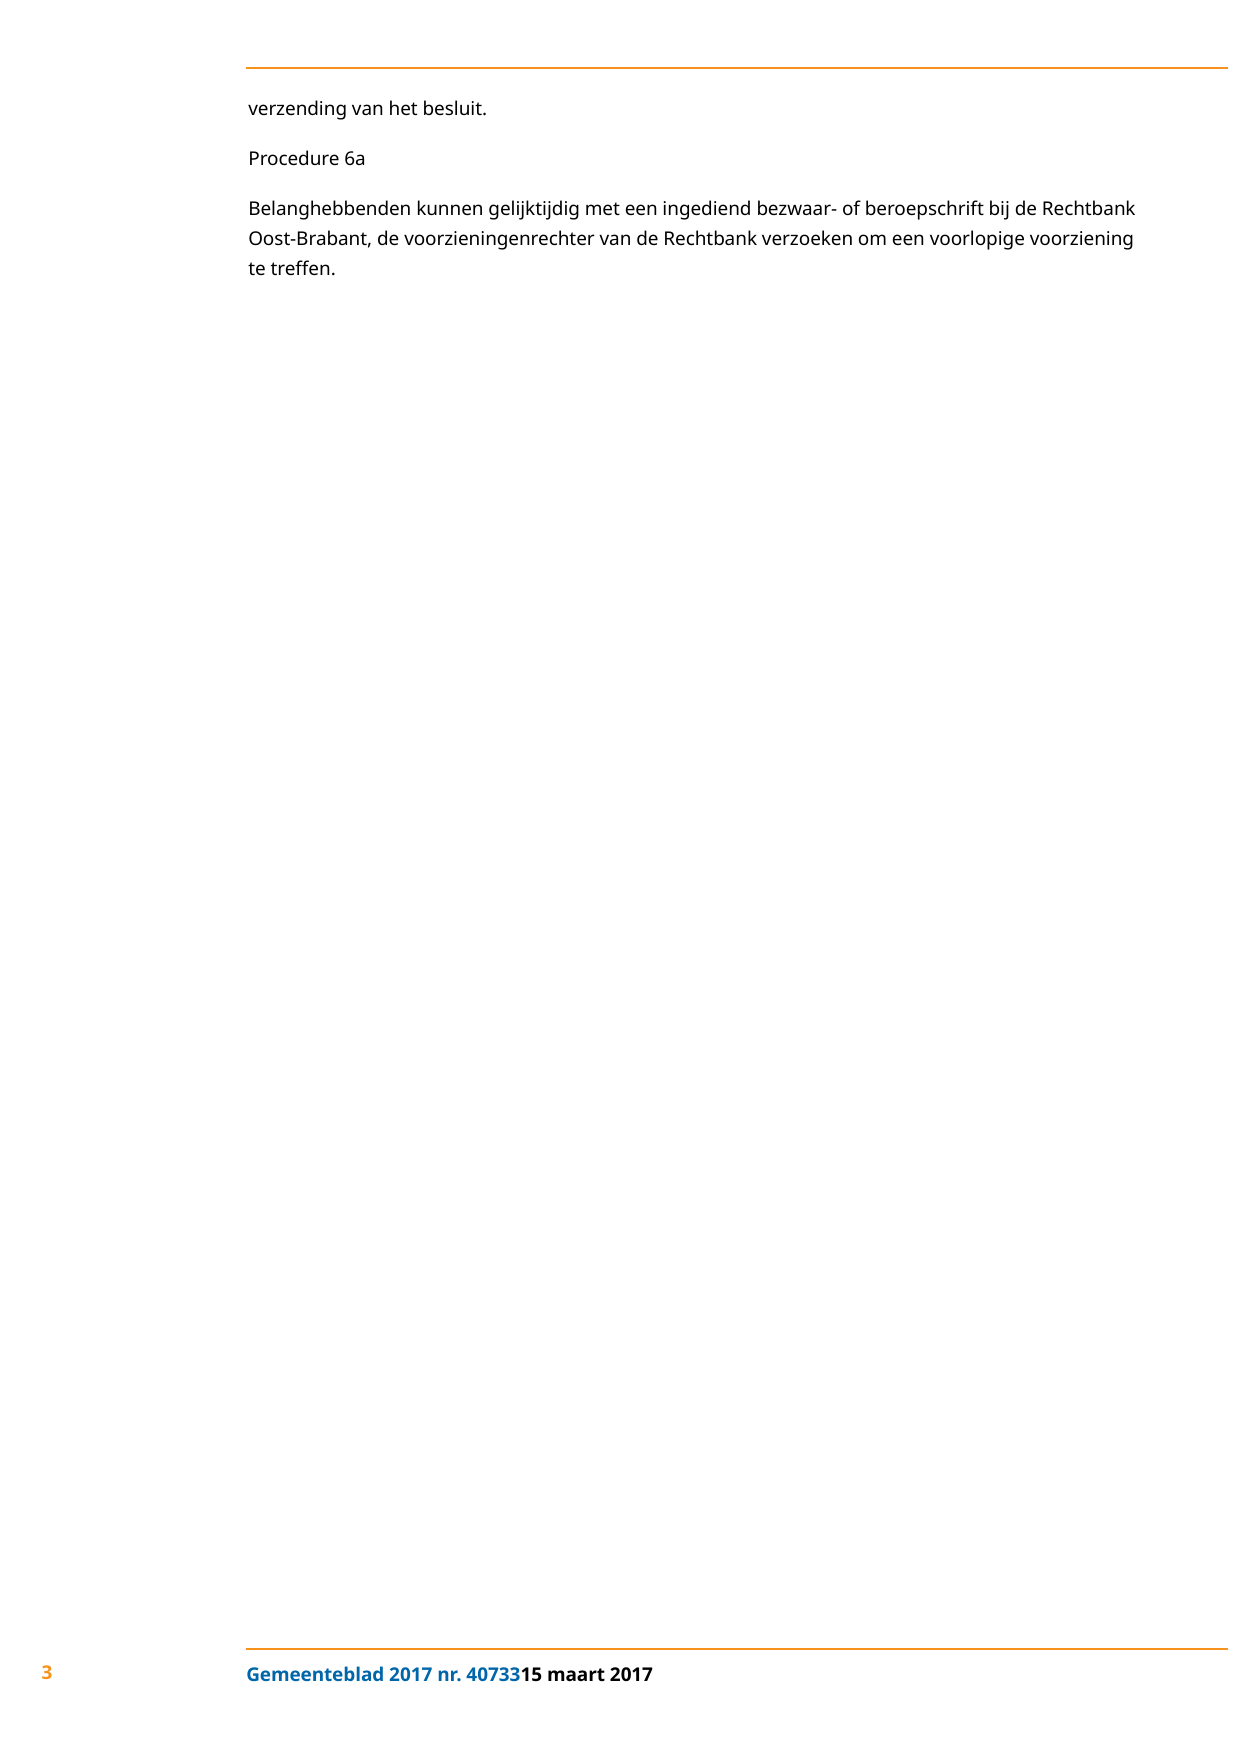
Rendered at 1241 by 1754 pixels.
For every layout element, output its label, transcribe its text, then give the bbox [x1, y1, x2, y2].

text Belanghebbenden kunnen gelijktijdig met een ingediend bezwaar- of beroepschrift bij de Rechtbank Oost-Brabant, de voorzieningenrechter van de Rechtbank verzoeken om een voorlopige voorziening te treffen. [248, 196, 1152, 281]
text Procedure 6a [248, 145, 1152, 171]
text verzending van het besluit. [248, 95, 1152, 121]
picture [41, 47, 231, 172]
